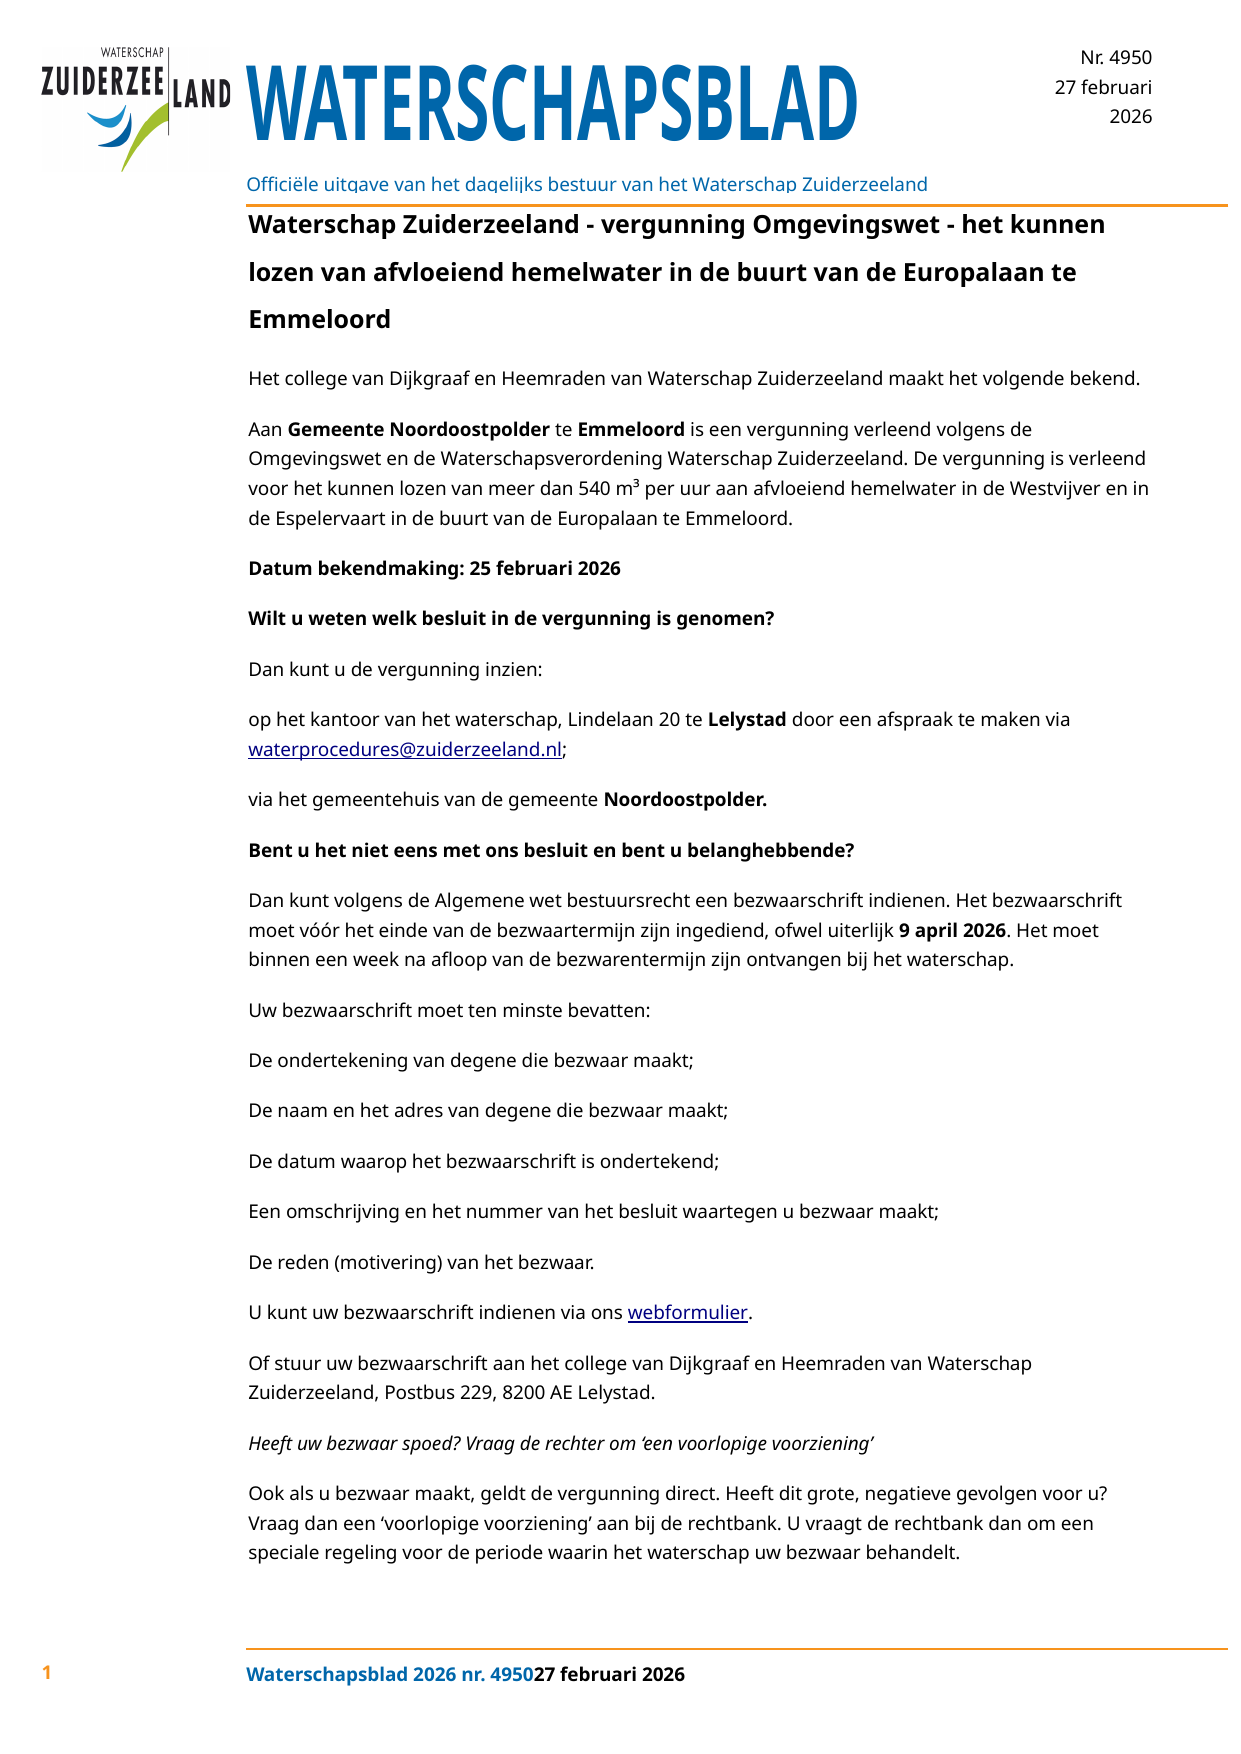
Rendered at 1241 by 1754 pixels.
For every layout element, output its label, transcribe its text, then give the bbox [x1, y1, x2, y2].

text Aan Gemeente Noordoostpolder te Emmeloord is een vergunning verleend volgens de Omgevingswet en de Waterschapsverordening Waterschap Zuiderzeeland. De vergunning is verleend voor het kunnen lozen van meer dan 540 m³ per uur aan afvloeiend hemelwater in de Westvijver en in de Espelervaart in de buurt van de Europalaan te Emmeloord. [248, 416, 1152, 530]
text Dan kunt volgens de Algemene wet bestuursrecht een bezwaarschrift indienen. Het bezwaarschrift moet vóór het einde van de bezwaartermijn zijn ingediend, ofwel uiterlijk 9 april 2026. Het moet binnen een week na afloop van de bezwarentermijn zijn ontvangen bij het waterschap. [248, 887, 1152, 972]
text Uw bezwaarschrift moet ten minste bevatten: [248, 997, 1152, 1022]
text op het kantoor van het waterschap, Lindelaan 20 te Lelystad door een afspraak te maken via waterprocedures@zuiderzeeland.nl; [248, 706, 1152, 762]
text De datum waarop het bezwaarschrift is ondertekend; [248, 1148, 1152, 1174]
text Dan kunt u de vergunning inzien: [248, 656, 1152, 682]
text De ondertekening van degene die bezwaar maakt; [248, 1047, 1152, 1073]
text Heeft uw bezwaar spoed? Vraag de rechter om ‘een voorlopige voorziening’ [248, 1430, 1152, 1455]
text De reden (motivering) van het bezwaar. [248, 1249, 1152, 1274]
text Of stuur uw bezwaarschrift aan het college van Dijkgraaf en Heemraden van Waterschap Zuiderzeeland, Postbus 229, 8200 AE Lelystad. [248, 1350, 1152, 1405]
text Ook als u bezwaar maakt, geldt de vergunning direct. Heeft dit grote, negatieve gevolgen voor u? Vraag dan een ‘voorlopige voorziening’ aan bij de rechtbank. U vraagt de rechtbank dan om een speciale regeling voor de periode waarin het waterschap uw bezwaar behandelt. [248, 1480, 1152, 1565]
text U kunt uw bezwaarschrift indienen via ons webformulier. [248, 1299, 1152, 1325]
text Wilt u weten welk besluit in de vergunning is genomen? [248, 606, 1152, 631]
picture [41, 47, 231, 172]
text De naam en het adres van degene die bezwaar maakt; [248, 1098, 1152, 1123]
text Waterschap Zuiderzeeland - vergunning Omgevingswet - het kunnen lozen van afvloeiend hemelwater in de buurt van de Europalaan te Emmeloord [248, 207, 1152, 336]
text Datum bekendmaking: 25 februari 2026 [248, 555, 1152, 581]
text via het gemeentehuis van de gemeente Noordoostpolder. [248, 786, 1152, 812]
text Bent u het niet eens met ons besluit en bent u belanghebbende? [248, 837, 1152, 862]
text Het college van Dijkgraaf en Heemraden van Waterschap Zuiderzeeland maakt het volgende bekend. [248, 366, 1152, 391]
text Een omschrijving en het nummer van het besluit waartegen u bezwaar maakt; [248, 1198, 1152, 1224]
